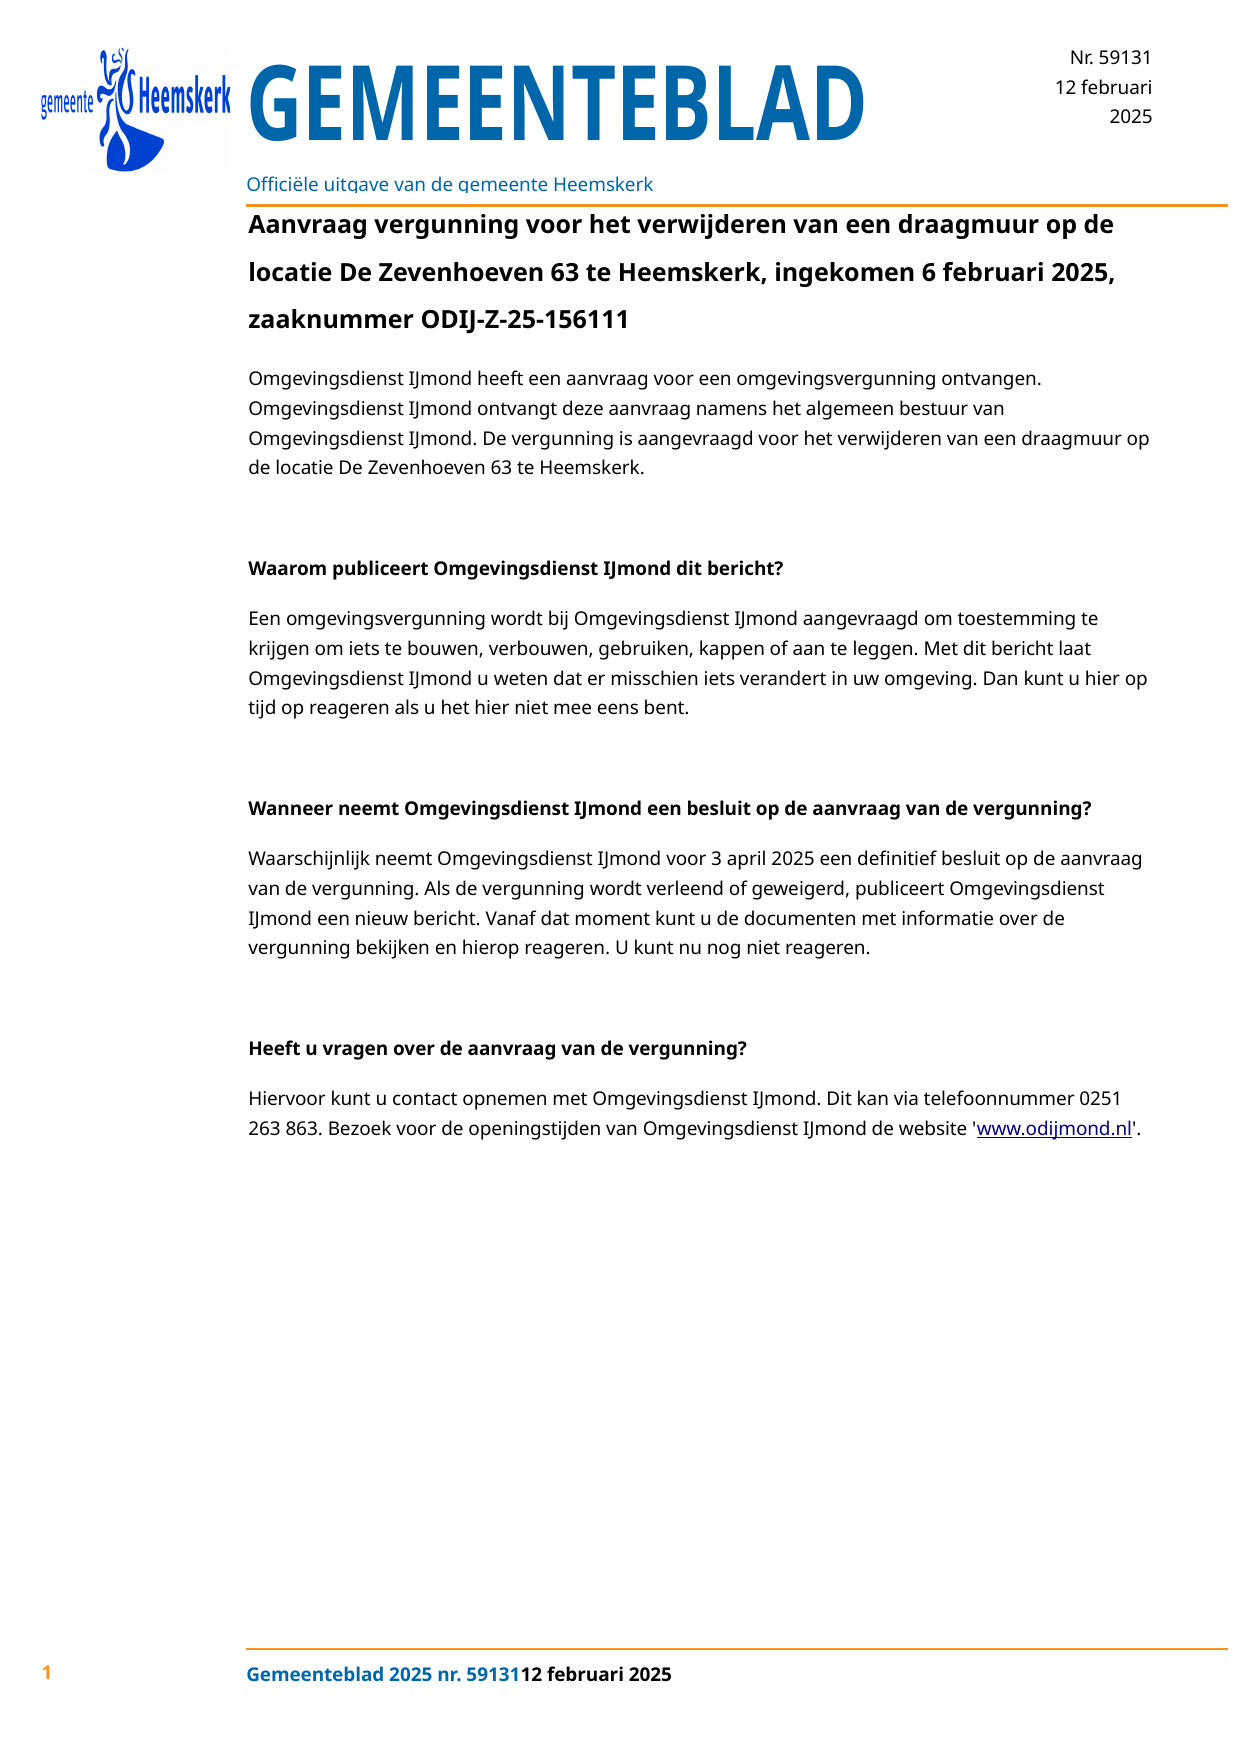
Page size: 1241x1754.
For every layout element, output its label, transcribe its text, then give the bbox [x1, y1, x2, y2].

text Een omgevingsvergunning wordt bij Omgevingsdienst IJmond aangevraagd om toestemming te krijgen om iets te bouwen, verbouwen, gebruiken, kappen of aan te leggen. Met dit bericht laat Omgevingsdienst IJmond u weten dat er misschien iets verandert in uw omgeving. Dan kunt u hier op tijd op reageren als u het hier niet mee eens bent. [248, 606, 1152, 720]
picture [41, 47, 231, 172]
text Omgevingsdienst IJmond heeft een aanvraag voor een omgevingsvergunning ontvangen. Omgevingsdienst IJmond ontvangt deze aanvraag namens het algemeen bestuur van Omgevingsdienst IJmond. De vergunning is aangevraagd voor het verwijderen van een draagmuur op de locatie De Zevenhoeven 63 te Heemskerk. [248, 366, 1152, 480]
text Waarom publiceert Omgevingsdienst IJmond dit bericht? [248, 555, 1152, 581]
text Heeft u vragen over de aanvraag van de vergunning? [248, 1035, 1152, 1061]
text Waarschijnlijk neemt Omgevingsdienst IJmond voor 3 april 2025 een definitief besluit op de aanvraag van de vergunning. Als de vergunning wordt verleend of geweigerd, publiceert Omgevingsdienst IJmond een nieuw bericht. Vanaf dat moment kunt u de documenten met informatie over de vergunning bekijken en hierop reageren. U kunt nu nog niet reageren. [248, 846, 1152, 960]
text Hiervoor kunt u contact opnemen met Omgevingsdienst IJmond. Dit kan via telefoonnummer 0251 263 863. Bezoek voor de openingstijden van Omgevingsdienst IJmond de website 'www.odijmond.nl'. [248, 1086, 1152, 1141]
text Aanvraag vergunning voor het verwijderen van een draagmuur op de locatie De Zevenhoeven 63 te Heemskerk, ingekomen 6 februari 2025, zaaknummer ODIJ-Z-25-156111 [248, 207, 1152, 336]
text Wanneer neemt Omgevingsdienst IJmond een besluit op de aanvraag van de vergunning? [248, 795, 1152, 821]
